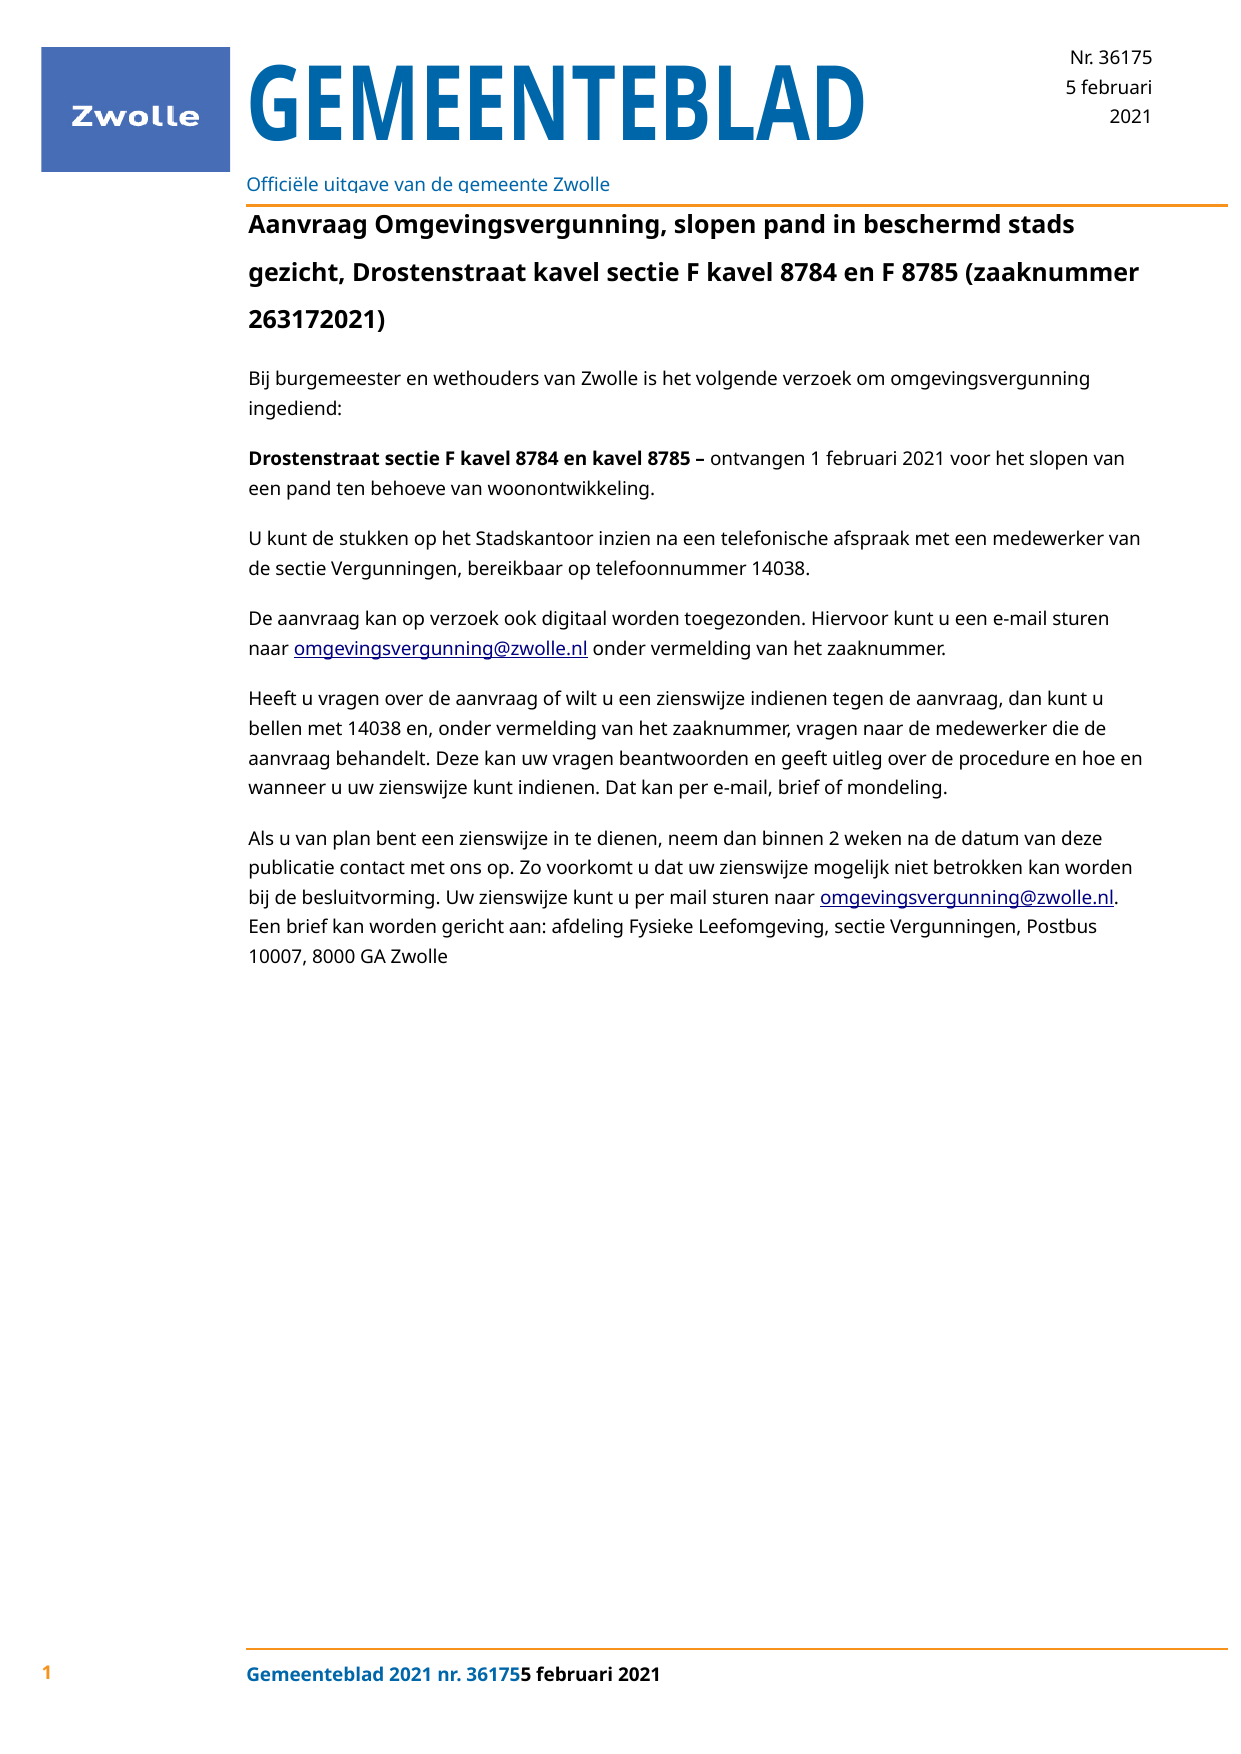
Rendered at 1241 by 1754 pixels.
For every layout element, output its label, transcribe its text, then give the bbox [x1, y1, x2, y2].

text U kunt de stukken op het Stadskantoor inzien na een telefonische afspraak met een medewerker van de sectie Vergunningen, bereikbaar op telefoonnummer 14038. [248, 526, 1152, 581]
text Bij burgemeester en wethouders van Zwolle is het volgende verzoek om omgevingsvergunning ingediend: [248, 366, 1152, 421]
text Aanvraag Omgevingsvergunning, slopen pand in beschermd stads gezicht, Drostenstraat kavel sectie F kavel 8784 en F 8785 (zaaknummer 263172021) [248, 207, 1152, 336]
text Drostenstraat sectie F kavel 8784 en kavel 8785 – ontvangen 1 februari 2021 voor het slopen van een pand ten behoeve van woonontwikkeling. [248, 446, 1152, 501]
text Als u van plan bent een zienswijze in te dienen, neem dan binnen 2 weken na de datum van deze publicatie contact met ons op. Zo voorkomt u dat uw zienswijze mogelijk niet betrokken kan worden bij de besluitvorming. Uw zienswijze kunt u per mail sturen naar omgevingsvergunning@zwolle.nl. Een brief kan worden gericht aan: afdeling Fysieke Leefomgeving, sectie Vergunningen, Postbus 10007, 8000 GA Zwolle [248, 825, 1152, 969]
text De aanvraag kan op verzoek ook digitaal worden toegezonden. Hiervoor kunt u een e-mail sturen naar omgevingsvergunning@zwolle.nl onder vermelding van het zaaknummer. [248, 606, 1152, 661]
picture [41, 47, 231, 172]
text Heeft u vragen over de aanvraag of wilt u een zienswijze indienen tegen de aanvraag, dan kunt u bellen met 14038 en, onder vermelding van het zaaknummer, vragen naar de medewerker die de aanvraag behandelt. Deze kan uw vragen beantwoorden en geeft uitleg over de procedure en hoe en wanneer u uw zienswijze kunt indienen. Dat kan per e-mail, brief of mondeling. [248, 686, 1152, 800]
